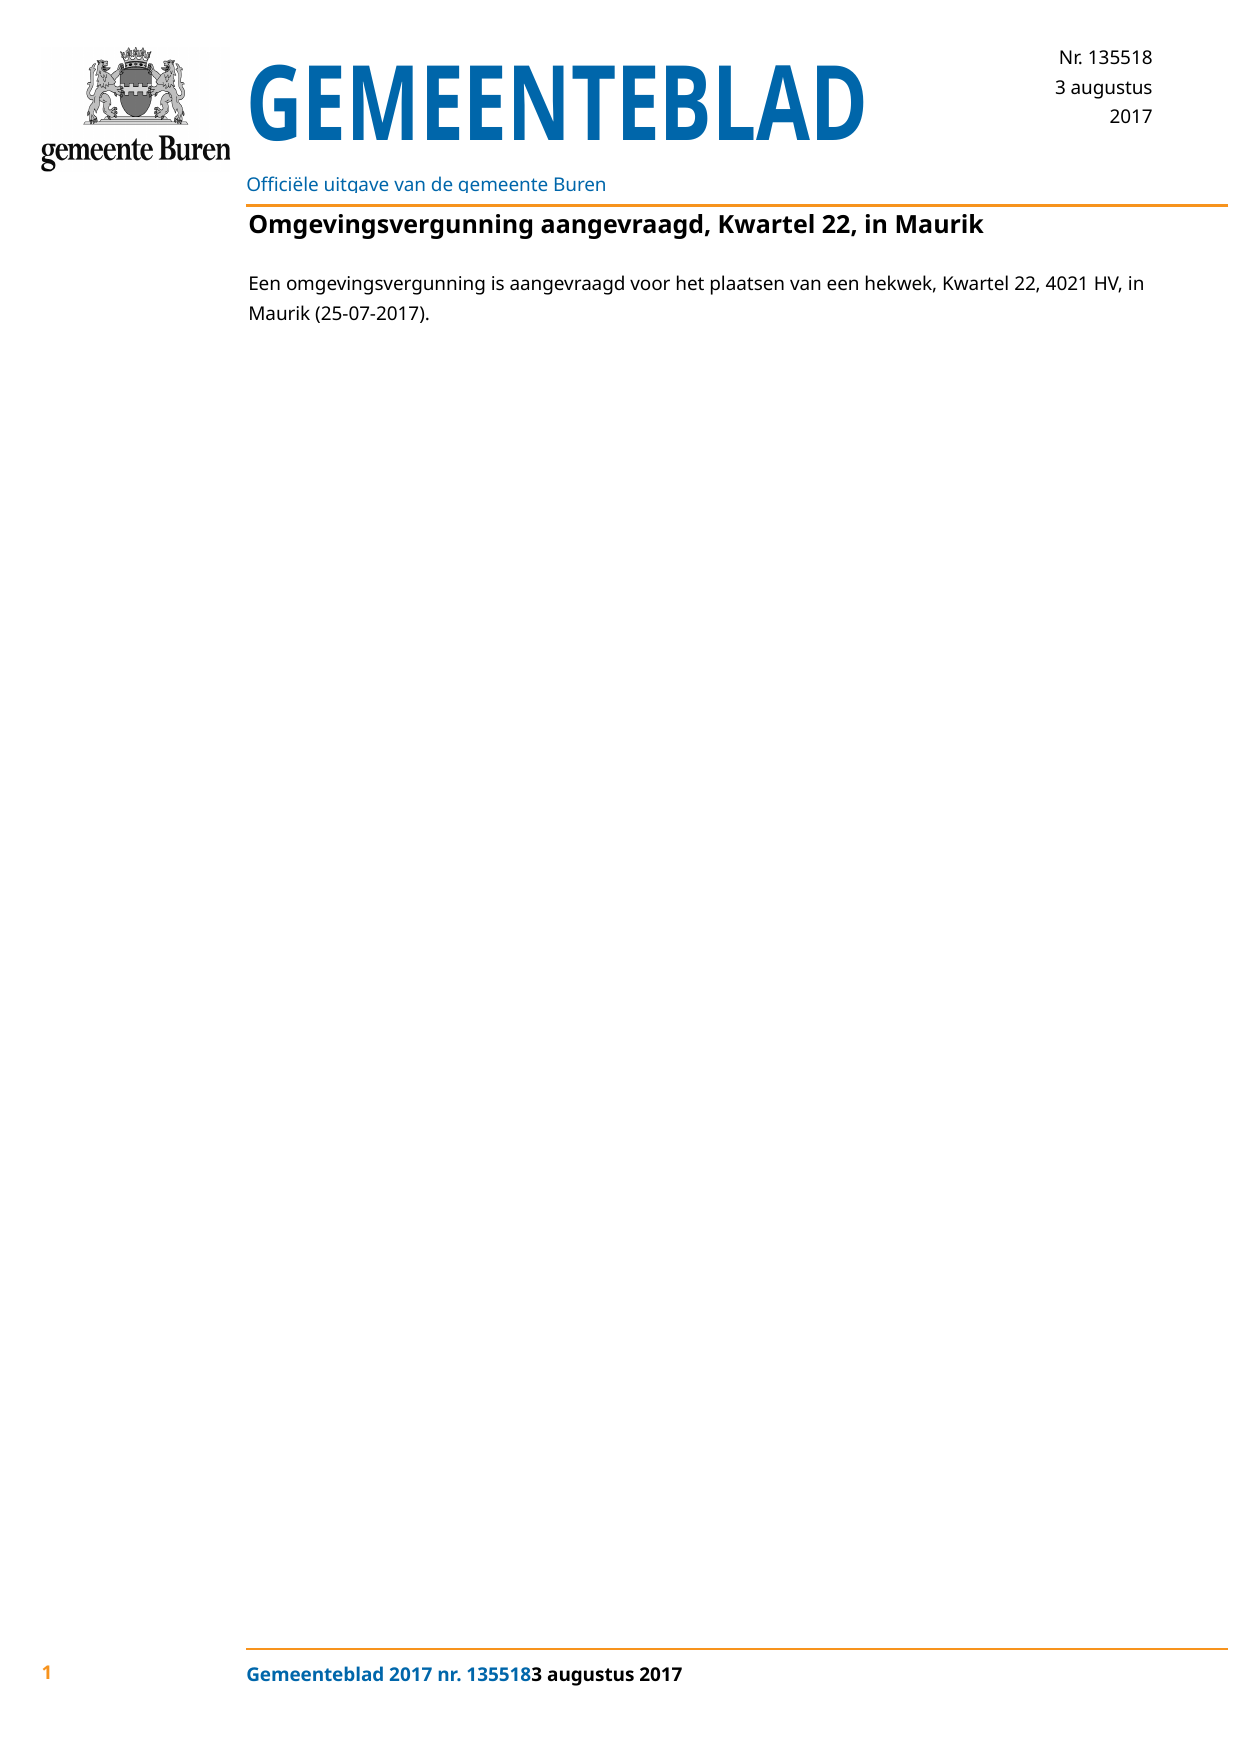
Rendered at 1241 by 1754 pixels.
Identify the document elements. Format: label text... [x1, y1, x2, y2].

text Omgevingsvergunning aangevraagd, Kwartel 22, in Maurik [248, 207, 1152, 241]
text Een omgevingsvergunning is aangevraagd voor het plaatsen van een hekwek, Kwartel 22, 4021 HV, in Maurik (25-07-2017). [248, 270, 1152, 326]
picture [41, 47, 231, 172]
